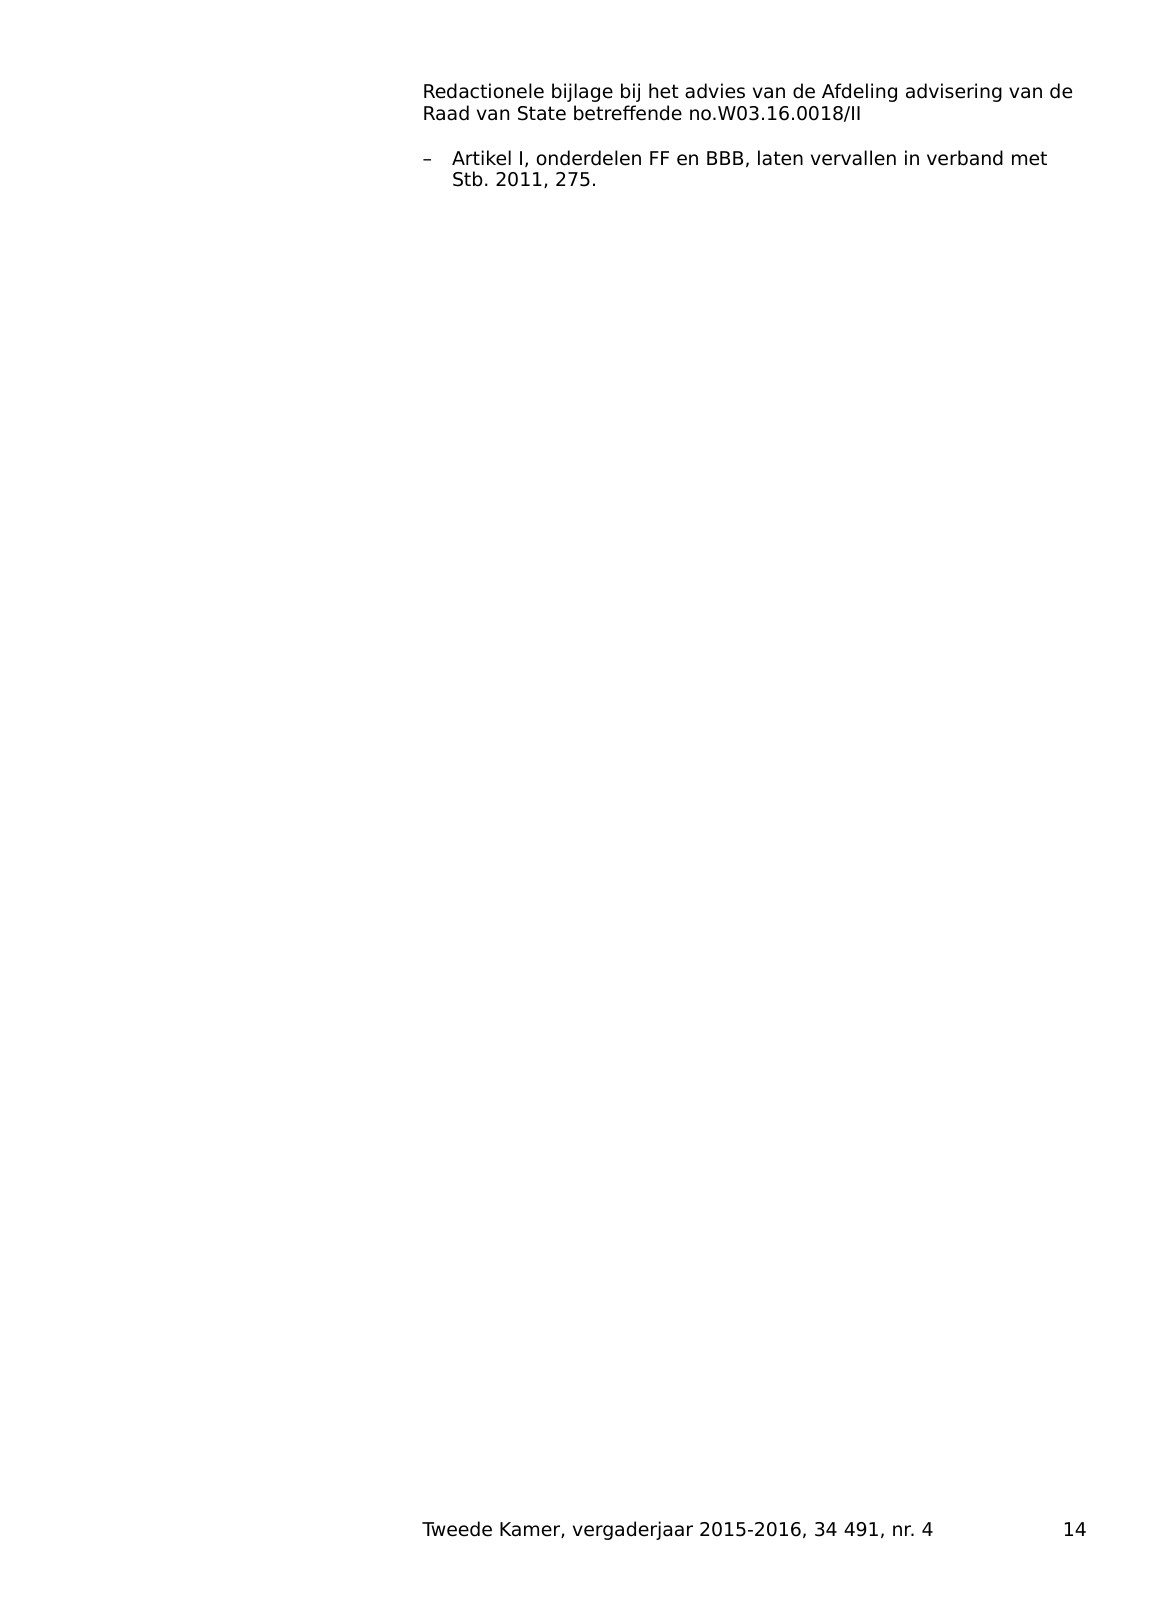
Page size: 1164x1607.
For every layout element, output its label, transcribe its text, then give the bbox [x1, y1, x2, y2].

text – Artikel I, onderdelen FF en BBB, laten vervallen in verband met Stb. 2011, 275. [422, 147, 1087, 191]
text Redactionele bijlage bij het advies van de Afdeling advisering van de Raad van State betreffende no.W03.16.0018/II [422, 81, 1087, 125]
